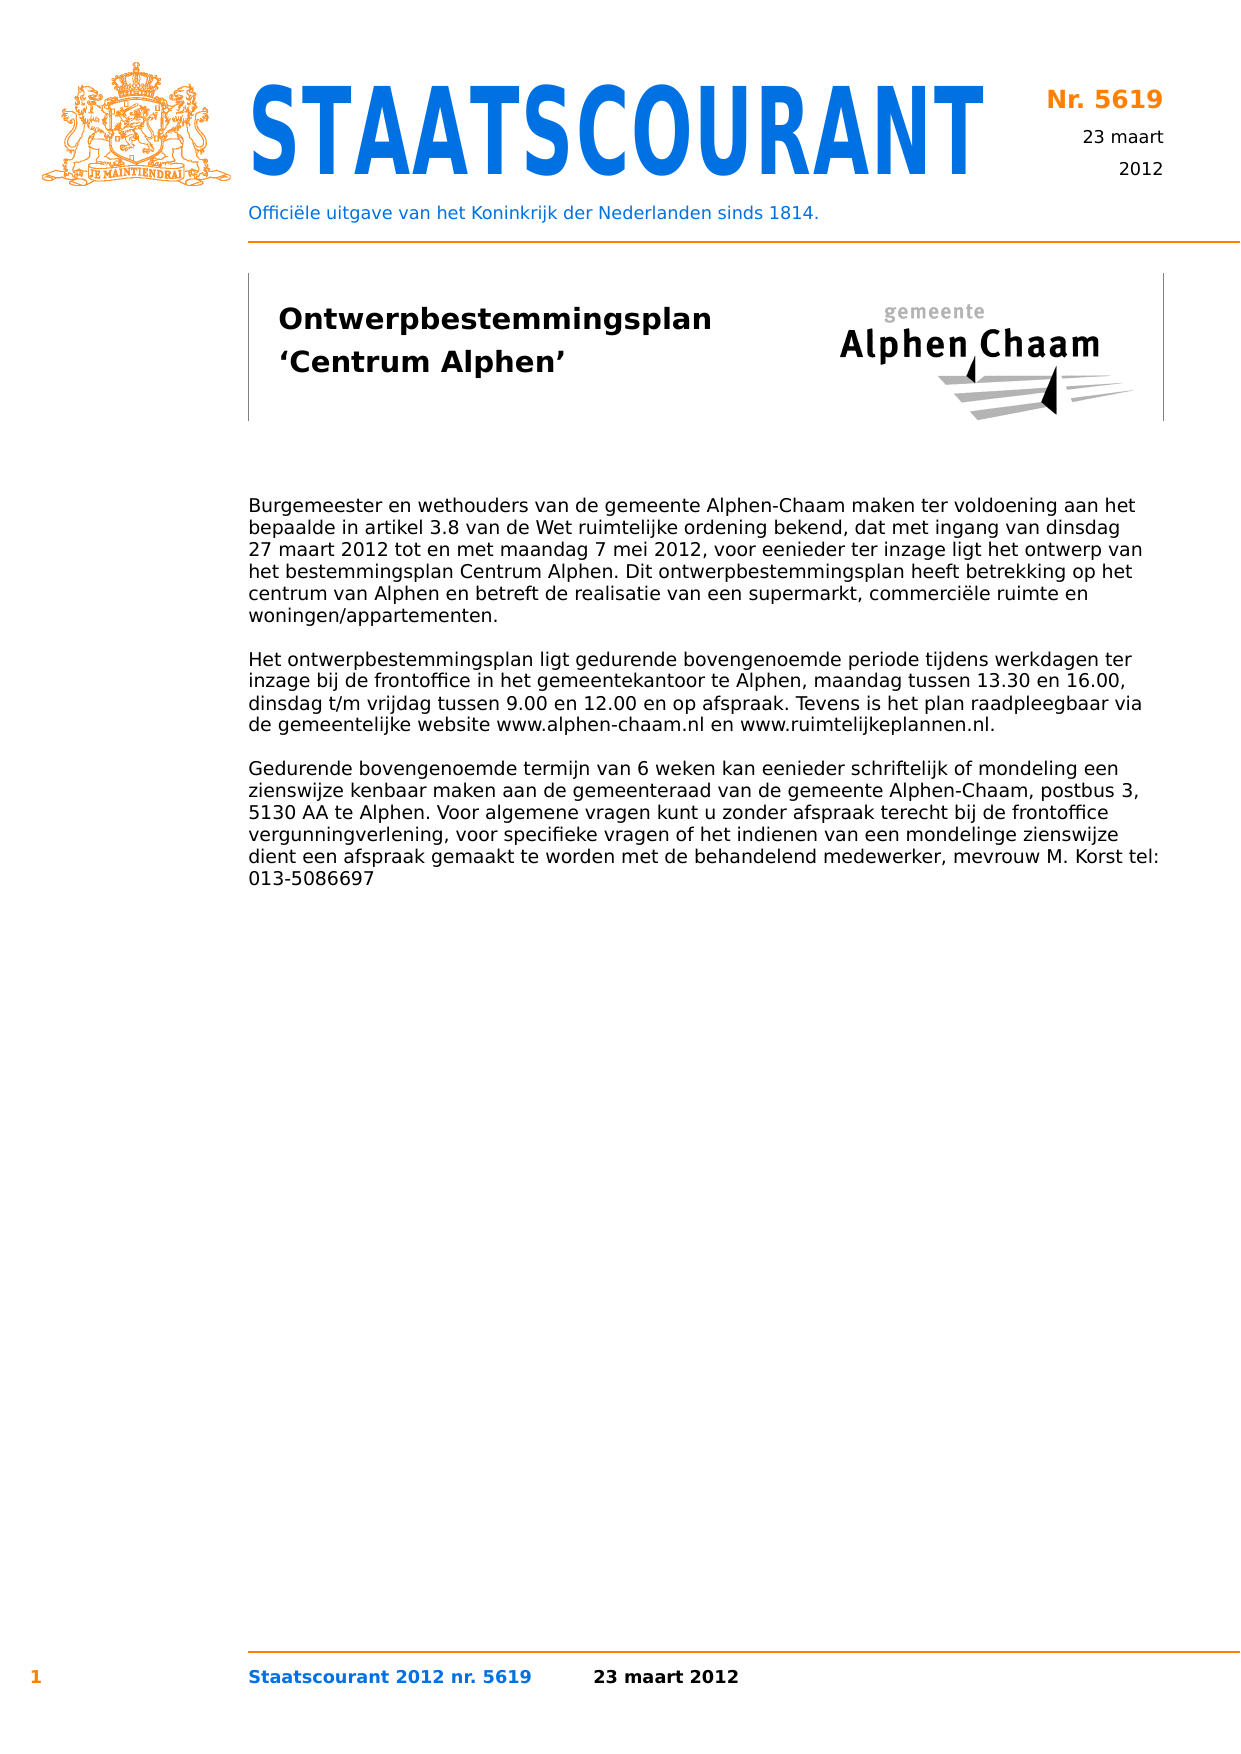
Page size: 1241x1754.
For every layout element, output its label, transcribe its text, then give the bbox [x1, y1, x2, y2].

text Het ontwerpbestemmingsplan ligt gedurende bovengenoemde periode tijdens werkdagen ter inzage bij de frontoffice in het gemeentekantoor te Alphen, maandag tussen 13.30 en 16.00, dinsdag t/m vrijdag tussen 9.00 en 12.00 en op afspraak. Tevens is het plan raadpleegbaar via de gemeentelijke website www.alphen-chaam.nl en www.ruimtelijkeplannen.nl. [248, 648, 1163, 736]
table_header STAATSCOURANT [248, 62, 998, 203]
picture [838, 302, 1134, 421]
text Burgemeester en wethouders van de gemeente Alphen-Chaam maken ter voldoening aan het bepaalde in artikel 3.8 van de Wet ruimtelijke ordening bekend, dat met ingang van dinsdag 27 maart 2012 tot en met maandag 7 mei 2012, voor eenieder ter inzage ligt het ontwerp van het bestemmingsplan Centrum Alphen. Dit ontwerpbestemmingsplan heeft betrekking op het centrum van Alphen en betreft de realisatie van een supermarkt, commerciële ruimte en woningen/appartementen. [248, 495, 1163, 627]
table_header [25, 62, 248, 241]
table_header Nr. 5619 [998, 62, 1240, 121]
table_cell 23 maart [998, 121, 1240, 153]
table_cell Officiële uitgave van het Koninkrijk der Nederlanden sinds 1814. [248, 203, 1240, 241]
table_cell 2012 [998, 153, 1240, 203]
picture [41, 62, 231, 186]
subtitle Ontwerpbestemmingsplan ‘Centrum Alphen’ [249, 273, 1163, 421]
text Gedurende bovengenoemde termijn van 6 weken kan eenieder schriftelijk of mondeling een zienswijze kenbaar maken aan de gemeenteraad van de gemeente Alphen-Chaam, postbus 3, 5130 AA te Alphen. Voor algemene vragen kunt u zonder afspraak terecht bij de frontoffice vergunningverlening, voor specifieke vragen of het indienen van een mondelinge zienswijze dient een afspraak gemaakt te worden met de behandelend medewerker, mevrouw M. Korst tel: 013-5086697 [248, 758, 1163, 890]
